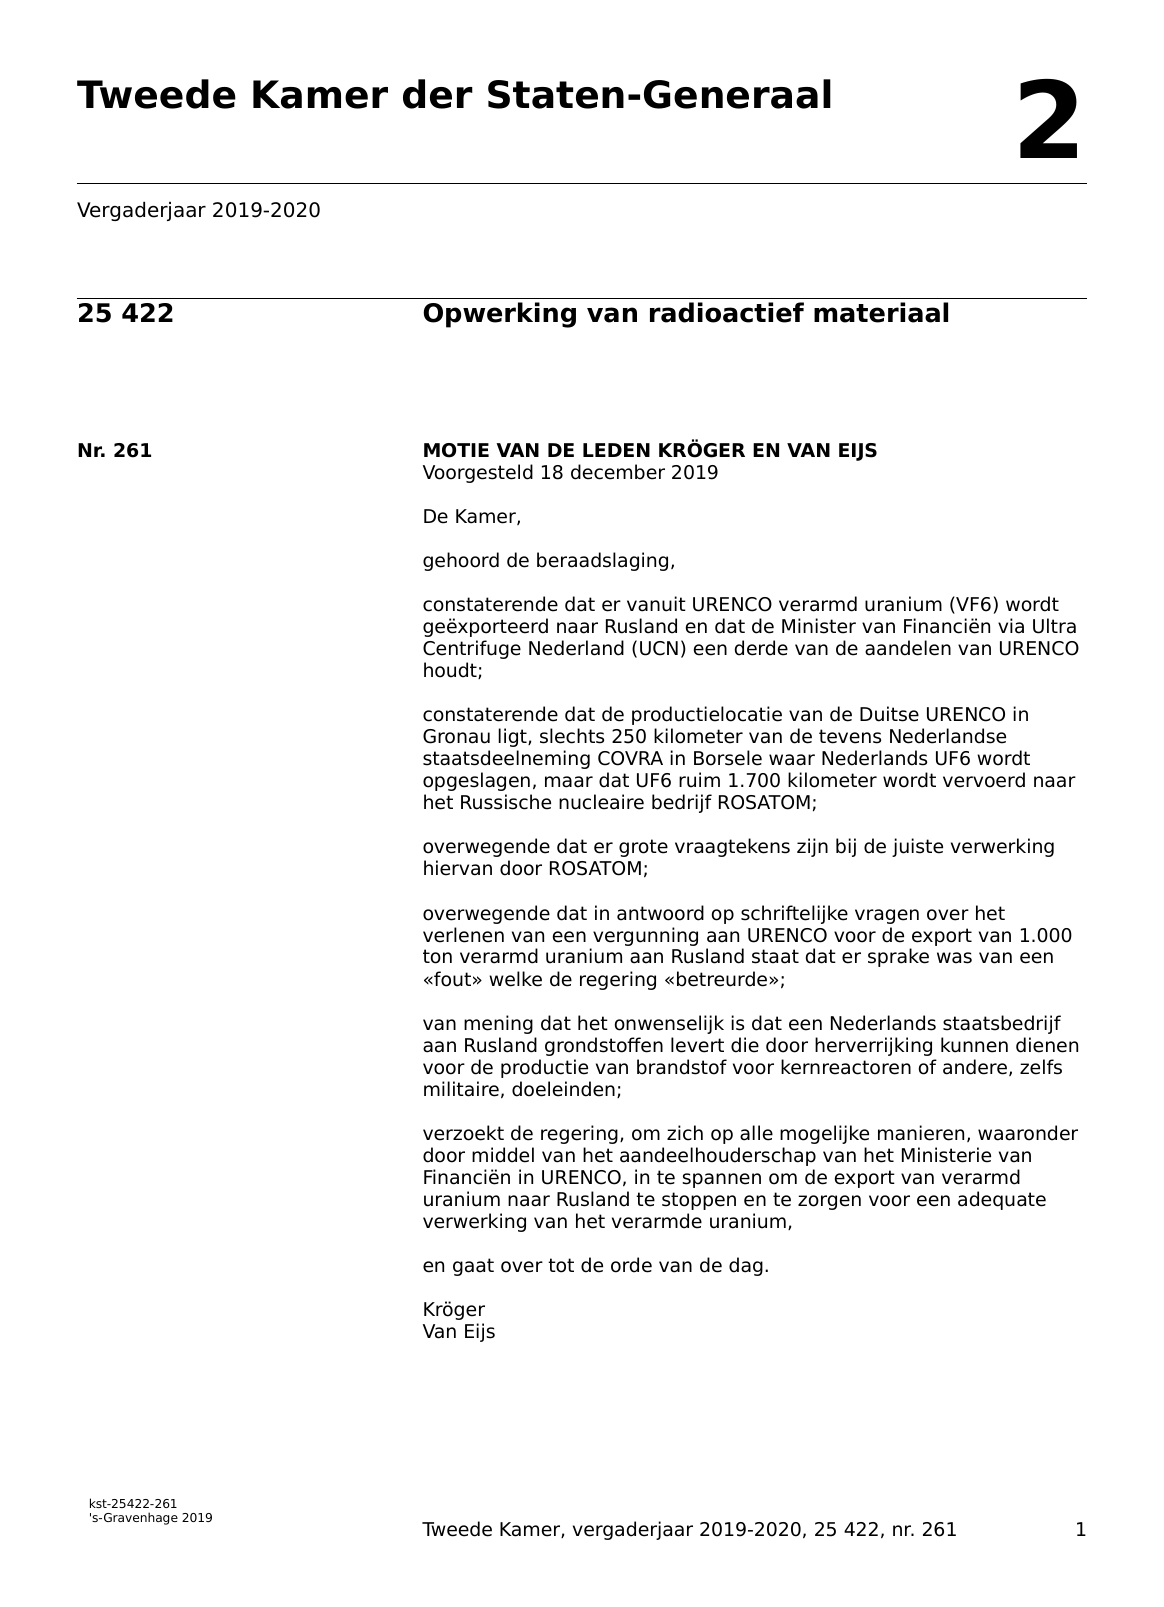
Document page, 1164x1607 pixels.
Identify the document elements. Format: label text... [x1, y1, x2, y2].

text van mening dat het onwenselijk is dat een Nederlands staatsbedrijf aan Rusland grondstoffen levert die door herverrijking kunnen dienen voor de productie van brandstof voor kernreactoren of andere, zelfs militaire, doeleinden; [422, 1013, 1087, 1101]
text overwegende dat er grote vraagtekens zijn bij de juiste verwerking hiervan door ROSATOM; [422, 836, 1087, 880]
text De Kamer, [422, 506, 1087, 528]
table_cell Vergaderjaar 2019-2020 [77, 184, 1087, 298]
table_header Tweede Kamer der Staten-Generaal [77, 59, 886, 183]
table_header 2 [886, 59, 1087, 183]
text overwegende dat in antwoord op schriftelijke vragen over het verlenen van een vergunning aan URENCO voor de export van 1.000 ton verarmd uranium aan Rusland staat dat er sprake was van een «fout» welke de regering «betreurde»; [422, 902, 1087, 990]
text 's-Gravenhage 2019 [88, 1511, 323, 1525]
text Van Eijs [422, 1321, 1087, 1343]
text constaterende dat de productielocatie van de Duitse URENCO in Gronau ligt, slechts 250 kilometer van de tevens Nederlandse staatsdeelneming COVRA in Borsele waar Nederlands UF6 wordt opgeslagen, maar dat UF6 ruim 1.700 kilometer wordt vervoerd naar het Russische nucleaire bedrijf ROSATOM; [422, 704, 1087, 814]
text verzoekt de regering, om zich op alle mogelijke manieren, waaronder door middel van het aandeelhouderschap van het Ministerie van Financiën in URENCO, in te spannen om de export van verarmd uranium naar Rusland te stoppen en te zorgen voor een adequate verwerking van het verarmde uranium, [422, 1123, 1087, 1233]
text Kröger [422, 1299, 1087, 1321]
text constaterende dat er vanuit URENCO verarmd uranium (VF6) wordt geëxporteerd naar Rusland en dat de Minister van Financiën via Ultra Centrifuge Nederland (UCN) een derde van de aandelen van URENCO houdt; [422, 594, 1087, 682]
text Voorgesteld 18 december 2019 [422, 462, 1087, 484]
subtitle Nr. 261 MOTIE VAN DE LEDEN KRÖGER EN VAN EIJS [77, 440, 1087, 462]
text en gaat over tot de orde van de dag. [422, 1255, 1087, 1277]
subtitle 25 422 Opwerking van radioactief materiaal [77, 299, 1087, 329]
text gehoord de beraadslaging, [422, 550, 1087, 572]
text kst-25422-261 [88, 1497, 323, 1511]
